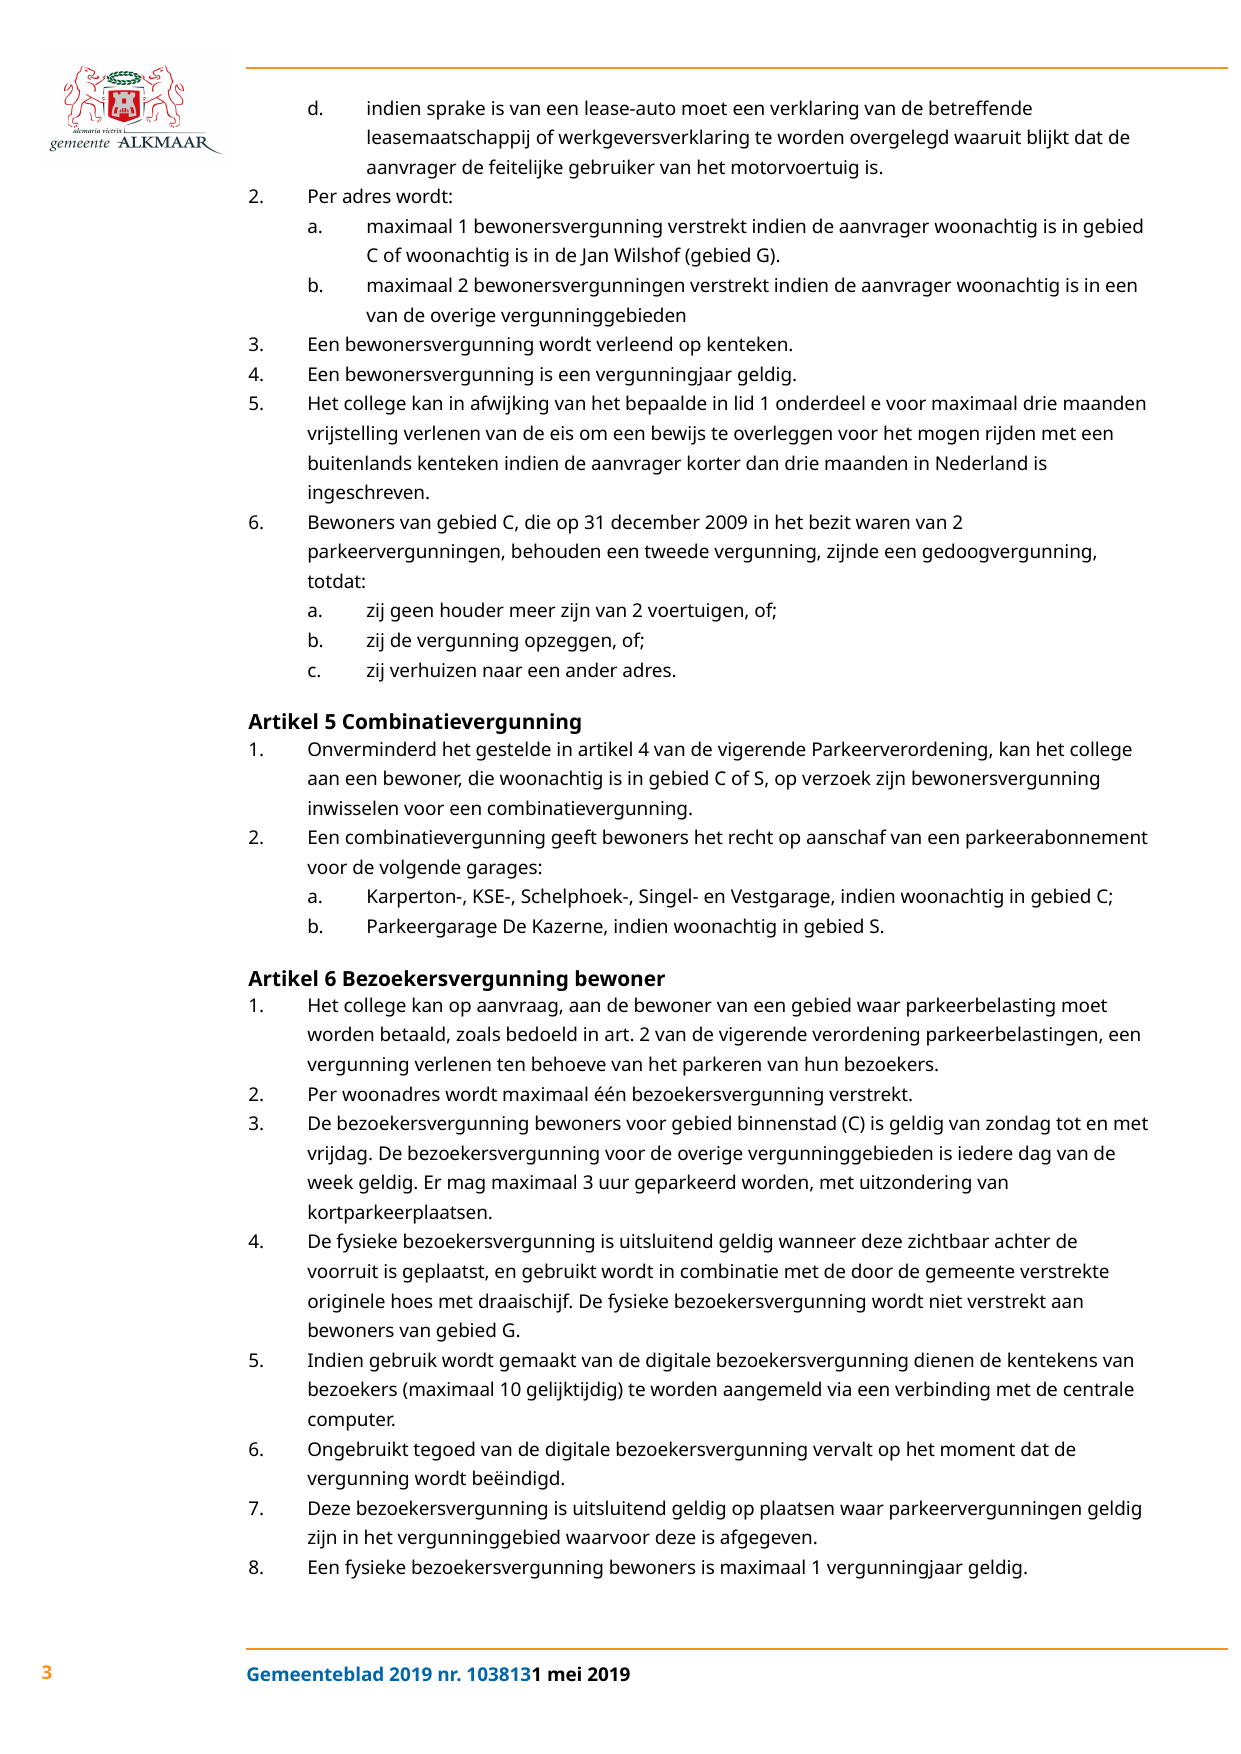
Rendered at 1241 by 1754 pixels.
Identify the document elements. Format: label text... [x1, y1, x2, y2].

text Artikel 6 Bezoekersvergunning bewoner [248, 964, 1152, 992]
list Een bewonersvergunning is een vergunningjaar geldig. [248, 361, 1152, 387]
list zij geen houder meer zijn van 2 voertuigen, of; [307, 598, 1152, 623]
list maximaal 2 bewonersvergunningen verstrekt indien de aanvrager woonachtig is in een van de overige vergunninggebieden [307, 272, 1152, 328]
list Indien gebruik wordt gemaakt van de digitale bezoekersvergunning dienen de kentekens van bezoekers (maximaal 10 gelijktijdig) te worden aangemeld via een verbinding met de centrale computer. [248, 1347, 1152, 1432]
list Ongebruikt tegoed van de digitale bezoekersvergunning vervalt op het moment dat de vergunning wordt beëindigd. [248, 1436, 1152, 1491]
list Karperton-, KSE-, Schelphoek-, Singel- en Vestgarage, indien woonachtig in gebied C; [307, 884, 1152, 909]
list Een fysieke bezoekersvergunning bewoners is maximaal 1 vergunningjaar geldig. [248, 1554, 1152, 1580]
picture [41, 47, 231, 172]
list De fysieke bezoekersvergunning is uitsluitend geldig wanneer deze zichtbaar achter de voorruit is geplaatst, en gebruikt wordt in combinatie met de door de gemeente verstrekte originele hoes met draaischijf. De fysieke bezoekersvergunning wordt niet verstrekt aan bewoners van gebied G. [248, 1229, 1152, 1343]
list zij de vergunning opzeggen, of; [307, 627, 1152, 653]
list Bewoners van gebied C, die op 31 december 2009 in het bezit waren van 2 parkeervergunningen, behouden een tweede vergunning, zijnde een gedoogvergunning, totdat: [248, 509, 1152, 594]
list zij verhuizen naar een ander adres. [307, 657, 1152, 683]
list De bezoekersvergunning bewoners voor gebied binnenstad (C) is geldig van zondag tot en met vrijdag. De bezoekersvergunning voor de overige vergunninggebieden is iedere dag van de week geldig. Er mag maximaal 3 uur geparkeerd worden, met uitzondering van kortparkeerplaatsen. [248, 1110, 1152, 1225]
list Parkeergarage De Kazerne, indien woonachtig in gebied S. [307, 913, 1152, 939]
list Per woonadres wordt maximaal één bezoekersvergunning verstrekt. [248, 1081, 1152, 1107]
list Deze bezoekersvergunning is uitsluitend geldig op plaatsen waar parkeervergunningen geldig zijn in het vergunninggebied waarvoor deze is afgegeven. [248, 1495, 1152, 1550]
list Het college kan op aanvraag, aan de bewoner van een gebied waar parkeerbelasting moet worden betaald, zoals bedoeld in art. 2 van de vigerende verordening parkeerbelastingen, een vergunning verlenen ten behoeve van het parkeren van hun bezoekers. [248, 992, 1152, 1077]
text Artikel 5 Combinatievergunning [248, 707, 1152, 736]
list maximaal 1 bewonersvergunning verstrekt indien de aanvrager woonachtig is in gebied C of woonachtig is in de Jan Wilshof (gebied G). [307, 213, 1152, 268]
list Een combinatievergunning geeft bewoners het recht op aanschaf van een parkeerabonnement voor de volgende garages: [248, 824, 1152, 880]
list Het college kan in afwijking van het bepaalde in lid 1 onderdeel e voor maximaal drie maanden vrijstelling verlenen van de eis om een bewijs te overleggen voor het mogen rijden met een buitenlands kenteken indien de aanvrager korter dan drie maanden in Nederland is ingeschreven. [248, 391, 1152, 505]
list Onverminderd het gestelde in artikel 4 van de vigerende Parkeerverordening, kan het college aan een bewoner, die woonachtig is in gebied C of S, op verzoek zijn bewonersvergunning inwisselen voor een combinatievergunning. [248, 736, 1152, 821]
list indien sprake is van een lease-auto moet een verklaring van de betreffende leasemaatschappij of werkgeversverklaring te worden overgelegd waaruit blijkt dat de aanvrager de feitelijke gebruiker van het motorvoertuig is. [307, 95, 1152, 180]
list Per adres wordt: [248, 183, 1152, 209]
list Een bewonersvergunning wordt verleend op kenteken. [248, 331, 1152, 357]
